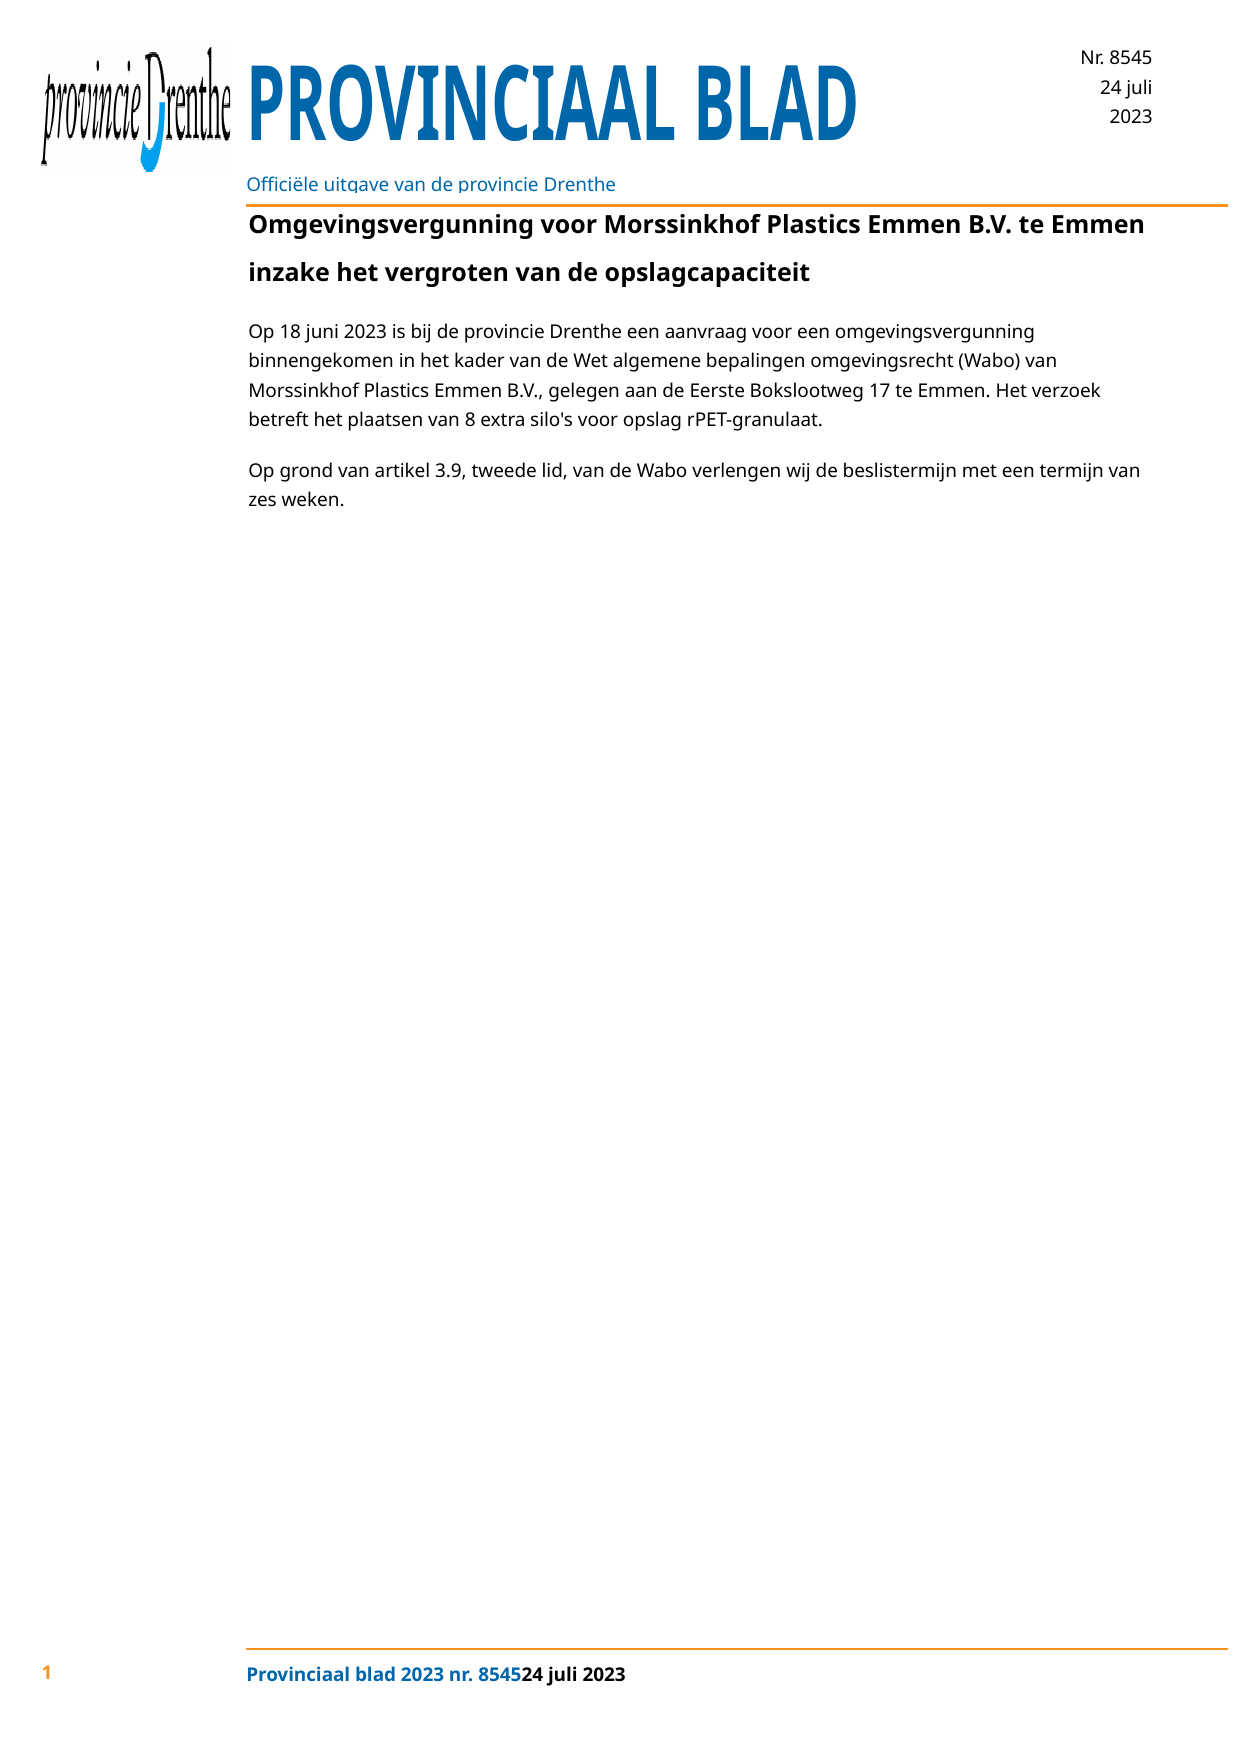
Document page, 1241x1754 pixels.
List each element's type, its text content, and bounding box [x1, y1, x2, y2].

text Op 18 juni 2023 is bij de provincie Drenthe een aanvraag voor een omgevingsvergunning binnengekomen in het kader van de Wet algemene bepalingen omgevingsrecht (Wabo) van Morssinkhof Plastics Emmen B.V., gelegen aan de Eerste Bokslootweg 17 te Emmen. Het verzoek betreft het plaatsen van 8 extra silo's voor opslag rPET-granulaat. [248, 318, 1152, 432]
text Op grond van artikel 3.9, tweede lid, van de Wabo verlengen wij de beslistermijn met een termijn van zes weken. [248, 457, 1152, 512]
text Omgevingsvergunning voor Morssinkhof Plastics Emmen B.V. te Emmen inzake het vergroten van de opslagcapaciteit [248, 207, 1152, 288]
picture [41, 47, 231, 172]
